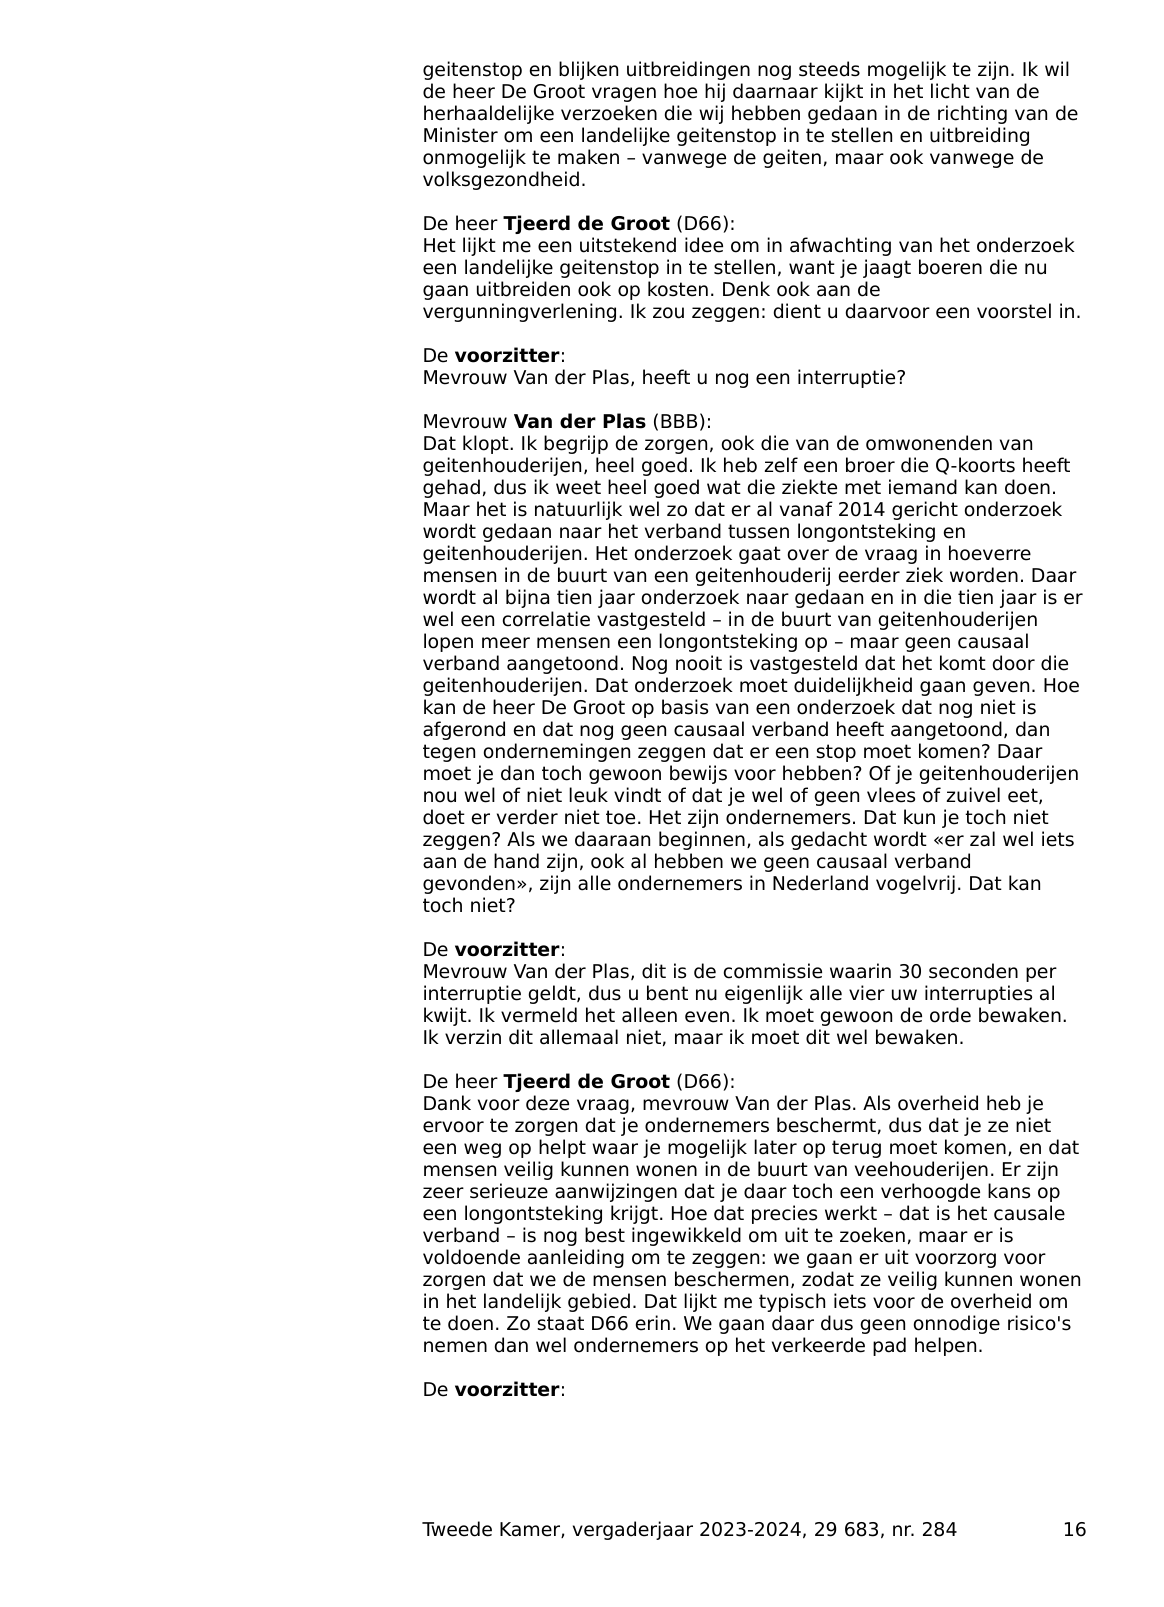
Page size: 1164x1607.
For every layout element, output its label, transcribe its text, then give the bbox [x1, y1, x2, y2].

text De voorzitter: [422, 345, 1087, 367]
text Mevrouw Van der Plas, dit is de commissie waarin 30 seconden per interruptie geldt, dus u bent nu eigenlijk alle vier uw interrupties al kwijt. Ik vermeld het alleen even. Ik moet gewoon de orde bewaken. Ik verzin dit allemaal niet, maar ik moet dit wel bewaken. [422, 961, 1087, 1049]
text geitenstop en blijken uitbreidingen nog steeds mogelijk te zijn. Ik wil de heer De Groot vragen hoe hij daarnaar kijkt in het licht van de herhaaldelijke verzoeken die wij hebben gedaan in de richting van de Minister om een landelijke geitenstop in te stellen en uitbreiding onmogelijk te maken – vanwege de geiten, maar ook vanwege de volksgezondheid. [422, 59, 1087, 191]
text Het lijkt me een uitstekend idee om in afwachting van het onderzoek een landelijke geitenstop in te stellen, want je jaagt boeren die nu gaan uitbreiden ook op kosten. Denk ook aan de vergunningverlening. Ik zou zeggen: dient u daarvoor een voorstel in. [422, 235, 1087, 323]
text Dat klopt. Ik begrijp de zorgen, ook die van de omwonenden van geitenhouderijen, heel goed. Ik heb zelf een broer die Q-koorts heeft gehad, dus ik weet heel goed wat die ziekte met iemand kan doen. Maar het is natuurlijk wel zo dat er al vanaf 2014 gericht onderzoek wordt gedaan naar het verband tussen longontsteking en geitenhouderijen. Het onderzoek gaat over de vraag in hoeverre mensen in de buurt van een geitenhouderij eerder ziek worden. Daar wordt al bijna tien jaar onderzoek naar gedaan en in die tien jaar is er wel een correlatie vastgesteld – in de buurt van geitenhouderijen lopen meer mensen een longontsteking op – maar geen causaal verband aangetoond. Nog nooit is vastgesteld dat het komt door die geitenhouderijen. Dat onderzoek moet duidelijkheid gaan geven. Hoe kan de heer De Groot op basis van een onderzoek dat nog niet is afgerond en dat nog geen causaal verband heeft aangetoond, dan tegen ondernemingen zeggen dat er een stop moet komen? Daar moet je dan toch gewoon bewijs voor hebben? Of je geitenhouderijen nou wel of niet leuk vindt of dat je wel of geen vlees of zuivel eet, doet er verder niet toe. Het zijn ondernemers. Dat kun je toch niet zeggen? Als we daaraan beginnen, als gedacht wordt «er zal wel iets aan de hand zijn, ook al hebben we geen causaal verband gevonden», zijn alle ondernemers in Nederland vogelvrij. Dat kan toch niet? [422, 433, 1087, 917]
text Mevrouw Van der Plas, heeft u nog een interruptie? [422, 367, 1087, 389]
text De heer Tjeerd de Groot (D66): [422, 1071, 1087, 1093]
text Dank voor deze vraag, mevrouw Van der Plas. Als overheid heb je ervoor te zorgen dat je ondernemers beschermt, dus dat je ze niet een weg op helpt waar je mogelijk later op terug moet komen, en dat mensen veilig kunnen wonen in de buurt van veehouderijen. Er zijn zeer serieuze aanwijzingen dat je daar toch een verhoogde kans op een longontsteking krijgt. Hoe dat precies werkt – dat is het causale verband – is nog best ingewikkeld om uit te zoeken, maar er is voldoende aanleiding om te zeggen: we gaan er uit voorzorg voor zorgen dat we de mensen beschermen, zodat ze veilig kunnen wonen in het landelijk gebied. Dat lijkt me typisch iets voor de overheid om te doen. Zo staat D66 erin. We gaan daar dus geen onnodige risico's nemen dan wel ondernemers op het verkeerde pad helpen. [422, 1093, 1087, 1357]
text Mevrouw Van der Plas (BBB): [422, 411, 1087, 433]
text De heer Tjeerd de Groot (D66): [422, 213, 1087, 235]
text De voorzitter: [422, 1379, 1087, 1401]
text De voorzitter: [422, 939, 1087, 961]
